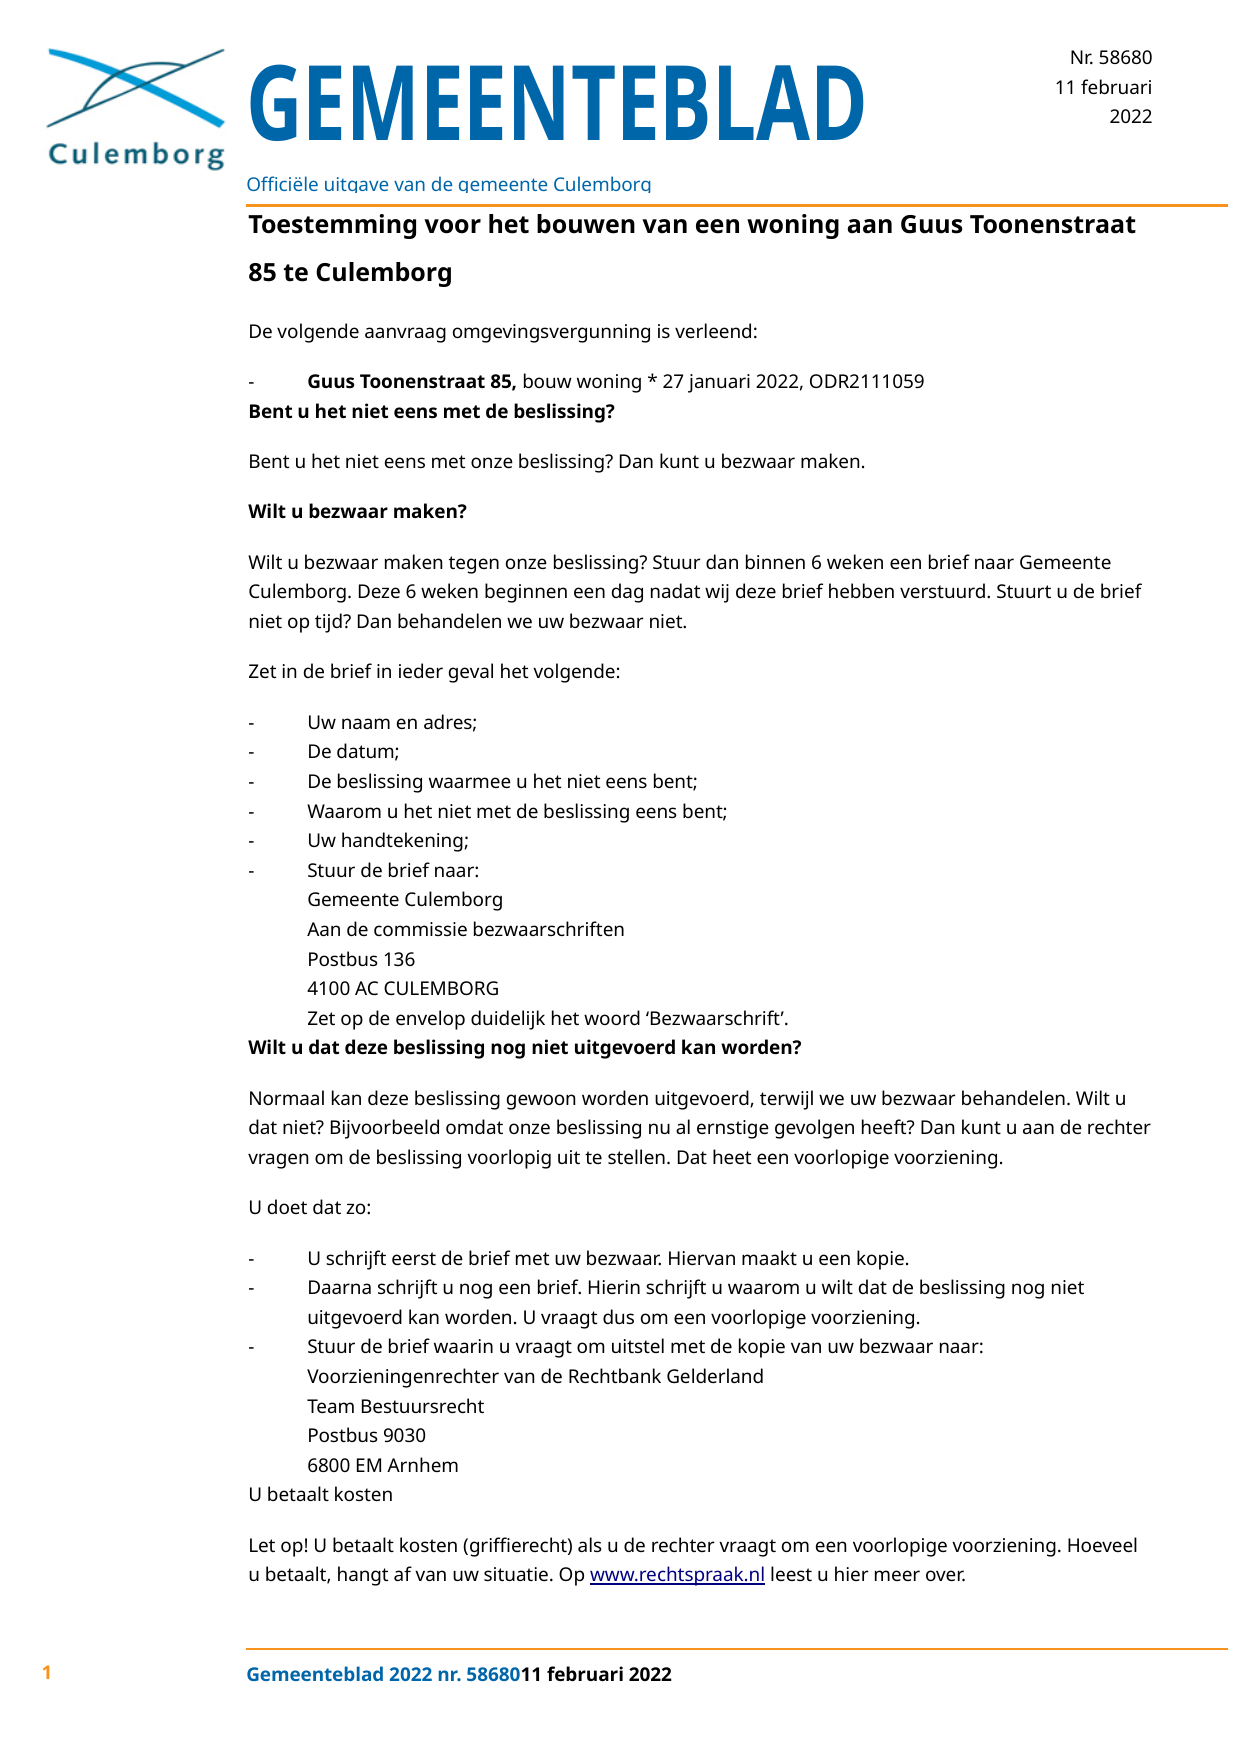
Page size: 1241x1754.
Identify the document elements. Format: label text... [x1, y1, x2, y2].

list 6800 EM Arnhem [248, 1452, 1152, 1478]
list De beslissing waarmee u het niet eens bent; [248, 768, 1152, 794]
list De datum; [248, 739, 1152, 764]
list 4100 AC CULEMBORG [248, 975, 1152, 1001]
list Uw handtekening; [248, 827, 1152, 853]
text Normaal kan deze beslissing gewoon worden uitgevoerd, terwijl we uw bezwaar behandelen. Wilt u dat niet? Bijvoorbeeld omdat onze beslissing nu al ernstige gevolgen heeft? Dan kunt u aan de rechter vragen om de beslissing voorlopig uit te stellen. Dat heet een voorlopige voorziening. [248, 1085, 1152, 1170]
list Zet op de envelop duidelijk het woord ‘Bezwaarschrift’. [248, 1005, 1152, 1031]
list Daarna schrijft u nog een brief. Hierin schrijft u waarom u wilt dat de beslissing nog niet uitgevoerd kan worden. U vraagt dus om een voorlopige voorziening. [248, 1274, 1152, 1330]
list Gemeente Culemborg [248, 887, 1152, 912]
text Zet in de brief in ieder geval het volgende: [248, 659, 1152, 684]
list Guus Toonenstraat 85, bouw woning * 27 januari 2022, ODR2111059 [248, 368, 1152, 394]
text Bent u het niet eens met de beslissing? [248, 398, 1152, 424]
list Team Bestuursrecht [248, 1393, 1152, 1419]
list U schrijft eerst de brief met uw bezwaar. Hiervan maakt u een kopie. [248, 1245, 1152, 1271]
text Wilt u bezwaar maken? [248, 499, 1152, 524]
list Postbus 136 [248, 946, 1152, 972]
text U doet dat zo: [248, 1194, 1152, 1220]
text De volgende aanvraag omgevingsvergunning is verleend: [248, 318, 1152, 344]
picture [41, 47, 231, 172]
text Wilt u dat deze beslissing nog niet uitgevoerd kan worden? [248, 1034, 1152, 1060]
text Let op! U betaalt kosten (griffierecht) als u de rechter vraagt om een voorlopige voorziening. Hoeveel u betaalt, hangt af van uw situatie. Op www.rechtspraak.nl leest u hier meer over. [248, 1532, 1152, 1587]
list Uw naam en adres; [248, 709, 1152, 735]
list Postbus 9030 [248, 1422, 1152, 1448]
list Voorzieningenrechter van de Rechtbank Gelderland [248, 1363, 1152, 1389]
text Wilt u bezwaar maken tegen onze beslissing? Stuur dan binnen 6 weken een brief naar Gemeente Culemborg. Deze 6 weken beginnen een dag nadat wij deze brief hebben verstuurd. Stuurt u de brief niet op tijd? Dan behandelen we uw bezwaar niet. [248, 549, 1152, 634]
text U betaalt kosten [248, 1482, 1152, 1507]
text Toestemming voor het bouwen van een woning aan Guus Toonenstraat 85 te Culemborg [248, 207, 1152, 288]
list Aan de commissie bezwaarschriften [248, 916, 1152, 942]
list Stuur de brief waarin u vraagt om uitstel met de kopie van uw bezwaar naar: [248, 1334, 1152, 1359]
list Stuur de brief naar: [248, 857, 1152, 883]
text Bent u het niet eens met onze beslissing? Dan kunt u bezwaar maken. [248, 448, 1152, 474]
list Waarom u het niet met de beslissing eens bent; [248, 798, 1152, 824]
